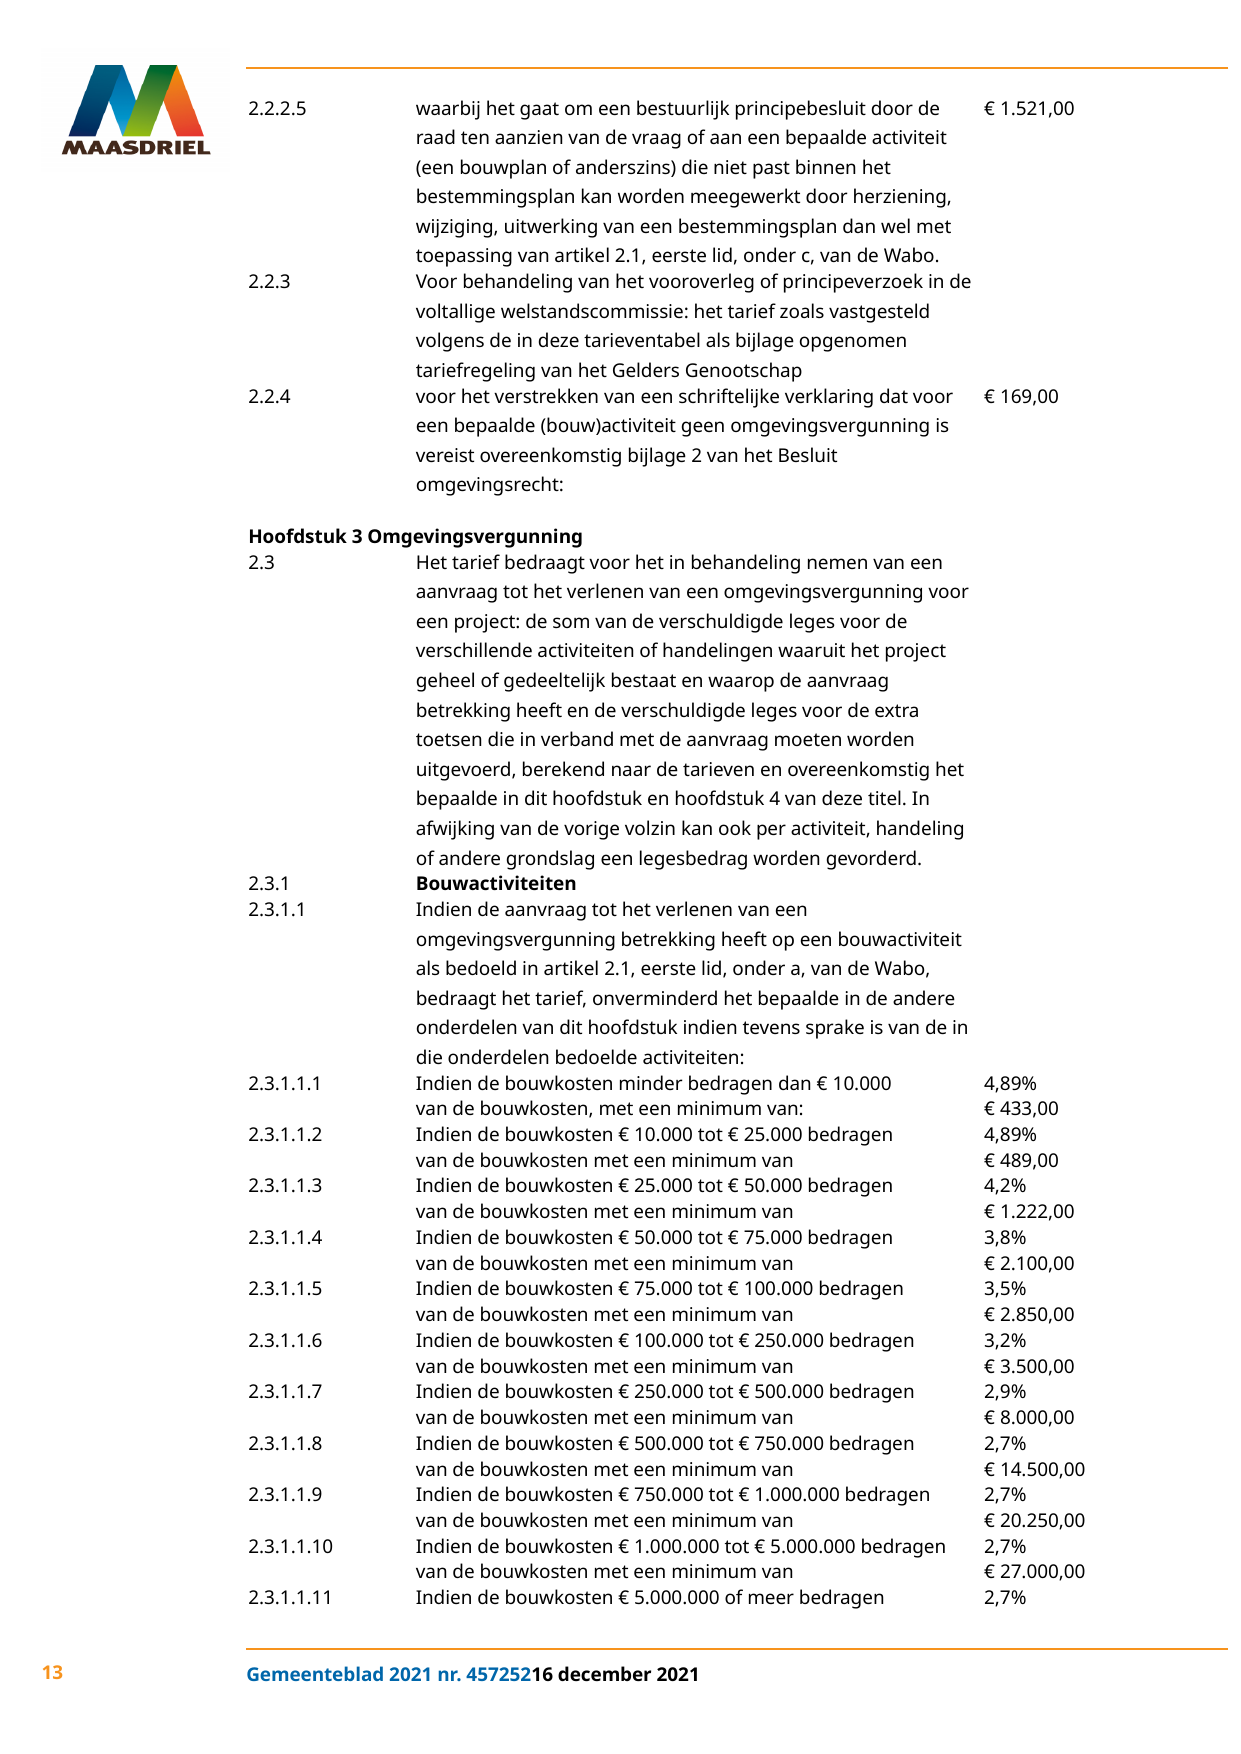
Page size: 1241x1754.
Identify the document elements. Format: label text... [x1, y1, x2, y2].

table_cell 2,7% [984, 1430, 1152, 1456]
table_cell € 1.521,00 [984, 95, 1152, 268]
table_cell [248, 1507, 416, 1533]
table_cell van de bouwkosten met een minimum van [416, 1404, 984, 1430]
table_cell van de bouwkosten met een minimum van [416, 1507, 984, 1533]
table_cell 4,2% [984, 1173, 1152, 1198]
table_cell € 3.500,00 [984, 1353, 1152, 1378]
table_cell [248, 1096, 416, 1121]
table_cell [248, 1301, 416, 1327]
table_cell [984, 523, 1152, 549]
table_cell € 20.250,00 [984, 1507, 1152, 1533]
table_cell [248, 1199, 416, 1224]
table_cell € 2.850,00 [984, 1301, 1152, 1327]
table_cell [984, 549, 1152, 870]
table_cell 2.3 [248, 549, 416, 870]
table_cell van de bouwkosten met een minimum van [416, 1456, 984, 1481]
table_cell € 489,00 [984, 1147, 1152, 1173]
table_cell Hoofdstuk 3 Omgevingsvergunning [248, 523, 984, 549]
table_cell 2.3.1.1.4 [248, 1224, 416, 1250]
table_cell 2.3.1.1.11 [248, 1584, 416, 1610]
table_cell Indien de aanvraag tot het verlenen van een omgevingsvergunning betrekking heeft op een bouwactiviteit als bedoeld in artikel 2.1, eerste lid, onder a, van de Wabo, bedraagt het tarief, onverminderd het bepaalde in de andere onderdelen van dit hoofdstuk indien tevens sprake is van de in die onderdelen bedoelde activiteiten: [416, 896, 984, 1070]
table_cell 2.3.1.1.10 [248, 1533, 416, 1559]
table_cell [248, 1456, 416, 1481]
table_cell 3,5% [984, 1276, 1152, 1301]
table_cell 2.3.1.1.5 [248, 1276, 416, 1301]
table_cell 2.3.1 [248, 870, 416, 896]
table_cell [984, 498, 1152, 523]
table_cell 2.3.1.1 [248, 896, 416, 1070]
table_cell € 169,00 [984, 383, 1152, 497]
table_cell van de bouwkosten met een minimum van [416, 1559, 984, 1584]
table_cell [984, 269, 1152, 383]
table_cell van de bouwkosten, met een minimum van: [416, 1096, 984, 1121]
table_cell 2,7% [984, 1533, 1152, 1559]
table_cell 2,7% [984, 1481, 1152, 1507]
table_cell 2.2.4 [248, 383, 416, 497]
table_cell 2,7% [984, 1584, 1152, 1610]
table_cell waarbij het gaat om een bestuurlijk principebesluit door de raad ten aanzien van de vraag of aan een bepaalde activiteit (een bouwplan of anderszins) die niet past binnen het bestemmingsplan kan worden meegewerkt door herziening, wijziging, uitwerking van een bestemmingsplan dan wel met toepassing van artikel 2.1, eerste lid, onder c, van de Wabo. [416, 95, 984, 268]
table_cell van de bouwkosten met een minimum van [416, 1199, 984, 1224]
table_cell Indien de bouwkosten € 100.000 tot € 250.000 bedragen [416, 1327, 984, 1353]
table_cell Voor behandeling van het vooroverleg of principeverzoek in de voltallige welstandscommissie: het tarief zoals vastgesteld volgens de in deze tarieventabel als bijlage opgenomen tariefregeling van het Gelders Genootschap [416, 269, 984, 383]
table_cell van de bouwkosten met een minimum van [416, 1353, 984, 1378]
table_cell 2.2.2.5 [248, 95, 416, 268]
table_cell 2.3.1.1.8 [248, 1430, 416, 1456]
table_cell € 8.000,00 [984, 1404, 1152, 1430]
table_cell Indien de bouwkosten € 5.000.000 of meer bedragen [416, 1584, 984, 1610]
table_cell [984, 896, 1152, 1070]
table_cell [248, 1404, 416, 1430]
table_cell [248, 1559, 416, 1584]
table_cell Indien de bouwkosten € 50.000 tot € 75.000 bedragen [416, 1224, 984, 1250]
table_cell 2.3.1.1.2 [248, 1121, 416, 1147]
table_cell 2.3.1.1.7 [248, 1379, 416, 1404]
picture [41, 47, 231, 172]
table_cell Indien de bouwkosten € 25.000 tot € 50.000 bedragen [416, 1173, 984, 1198]
table_cell van de bouwkosten met een minimum van [416, 1250, 984, 1276]
table_cell € 27.000,00 [984, 1559, 1152, 1584]
table_cell Indien de bouwkosten minder bedragen dan € 10.000 [416, 1070, 984, 1096]
table_cell 2.3.1.1.6 [248, 1327, 416, 1353]
table_cell voor het verstrekken van een schriftelijke verklaring dat voor een bepaalde (bouw)activiteit geen omgevingsvergunning is vereist overeenkomstig bijlage 2 van het Besluit omgevingsrecht: [416, 383, 984, 497]
table_cell 2.3.1.1.9 [248, 1481, 416, 1507]
table_cell Indien de bouwkosten € 1.000.000 tot € 5.000.000 bedragen [416, 1533, 984, 1559]
table_cell 2.3.1.1.3 [248, 1173, 416, 1198]
table_cell [248, 1147, 416, 1173]
table_cell Indien de bouwkosten € 10.000 tot € 25.000 bedragen [416, 1121, 984, 1147]
table_cell € 1.222,00 [984, 1199, 1152, 1224]
table_cell 4,89% [984, 1070, 1152, 1096]
table_cell [248, 1353, 416, 1378]
table_cell Indien de bouwkosten € 750.000 tot € 1.000.000 bedragen [416, 1481, 984, 1507]
table_cell [248, 498, 416, 523]
table_cell van de bouwkosten met een minimum van [416, 1301, 984, 1327]
table_cell € 2.100,00 [984, 1250, 1152, 1276]
table_cell 3,8% [984, 1224, 1152, 1250]
table_cell Indien de bouwkosten € 75.000 tot € 100.000 bedragen [416, 1276, 984, 1301]
table_cell [248, 1250, 416, 1276]
table_cell Indien de bouwkosten € 250.000 tot € 500.000 bedragen [416, 1379, 984, 1404]
table_cell [416, 498, 984, 523]
table_cell 4,89% [984, 1121, 1152, 1147]
table_cell Bouwactiviteiten [416, 870, 984, 896]
table_cell 2.2.3 [248, 269, 416, 383]
table_cell 3,2% [984, 1327, 1152, 1353]
table_cell € 433,00 [984, 1096, 1152, 1121]
table_cell 2.3.1.1.1 [248, 1070, 416, 1096]
table_cell van de bouwkosten met een minimum van [416, 1147, 984, 1173]
table_cell 2,9% [984, 1379, 1152, 1404]
table_cell Indien de bouwkosten € 500.000 tot € 750.000 bedragen [416, 1430, 984, 1456]
table_cell Het tarief bedraagt voor het in behandeling nemen van een aanvraag tot het verlenen van een omgevingsvergunning voor een project: de som van de verschuldigde leges voor de verschillende activiteiten of handelingen waaruit het project geheel of gedeeltelijk bestaat en waarop de aanvraag betrekking heeft en de verschuldigde leges voor de extra toetsen die in verband met de aanvraag moeten worden uitgevoerd, berekend naar de tarieven en overeenkomstig het bepaalde in dit hoofdstuk en hoofdstuk 4 van deze titel. In afwijking van de vorige volzin kan ook per activiteit, handeling of andere grondslag een legesbedrag worden gevorderd. [416, 549, 984, 870]
table_cell [984, 870, 1152, 896]
table_cell € 14.500,00 [984, 1456, 1152, 1481]
